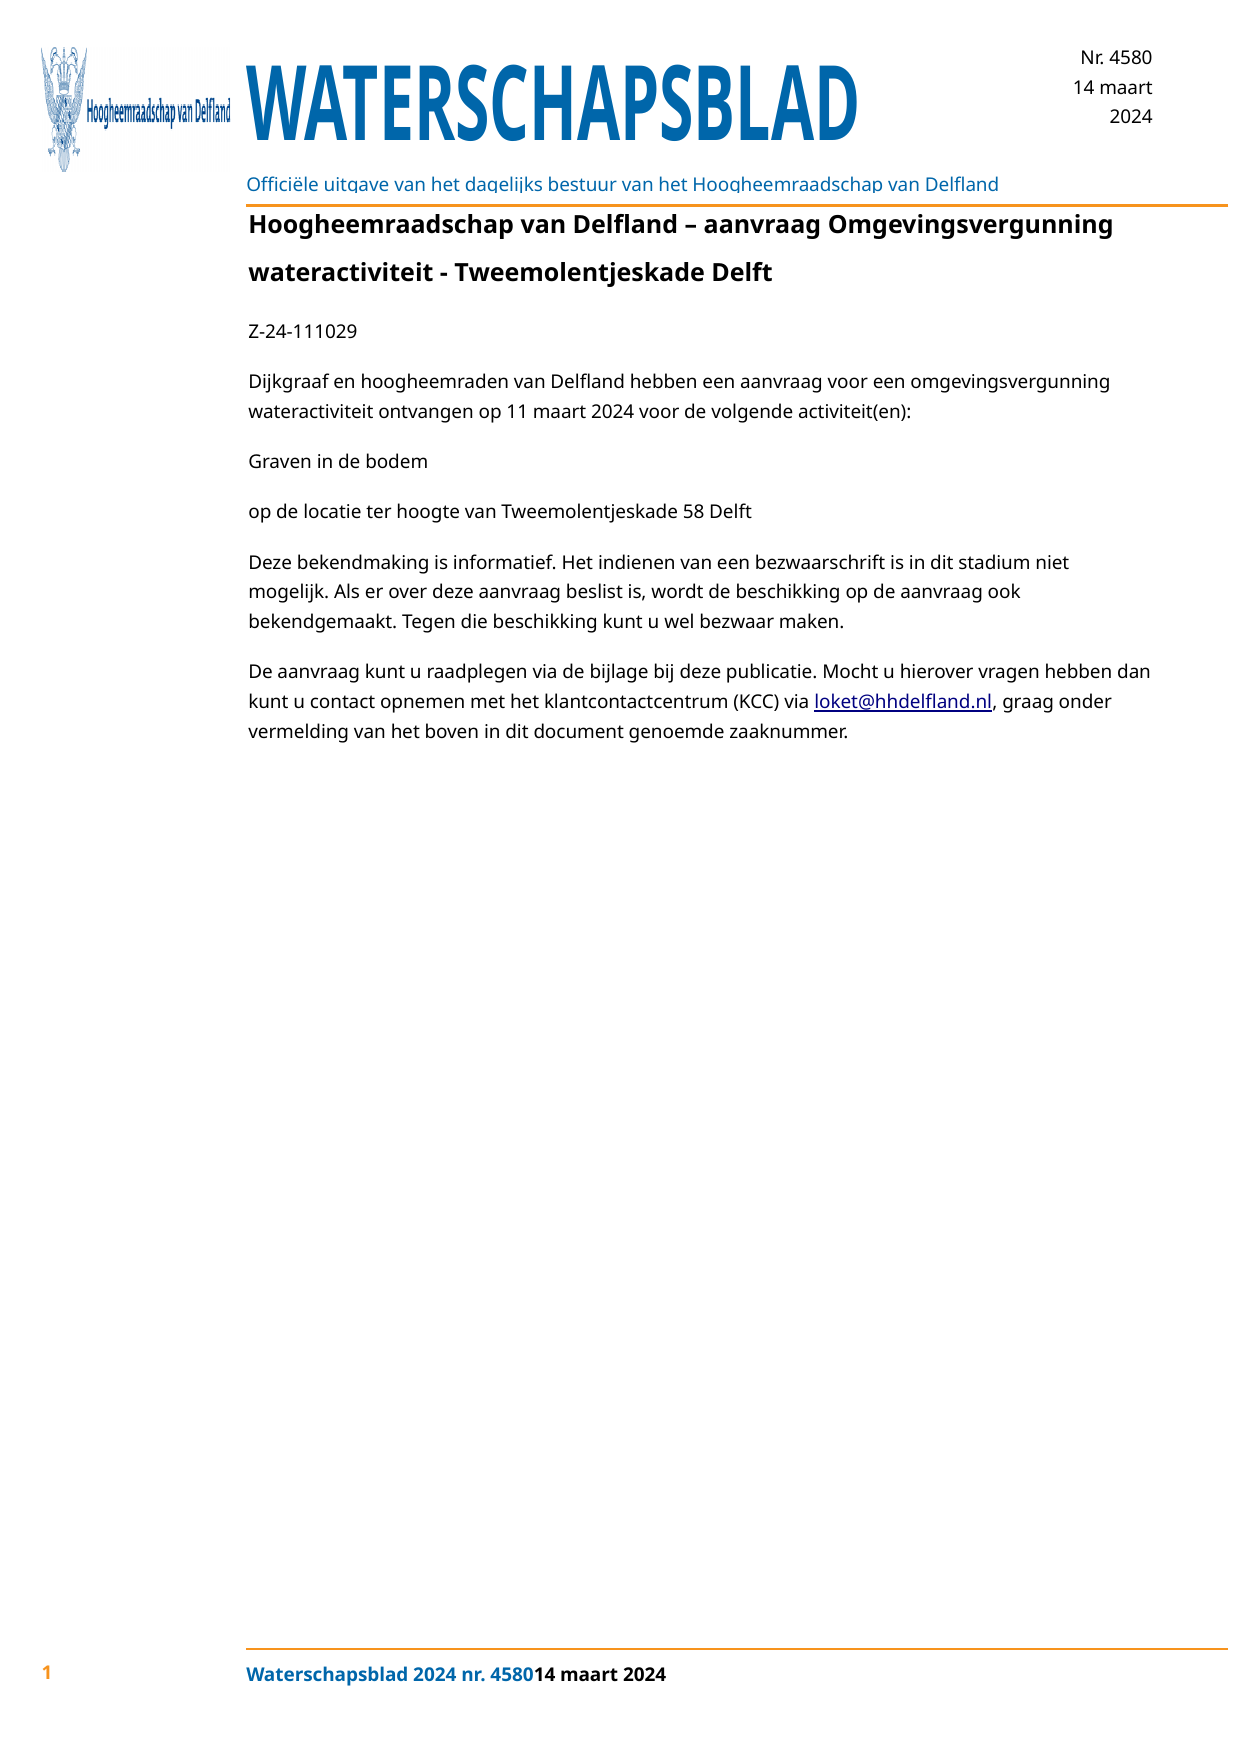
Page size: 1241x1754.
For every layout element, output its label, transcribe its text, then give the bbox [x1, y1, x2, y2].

text Deze bekendmaking is informatief. Het indienen van een bezwaarschrift is in dit stadium niet mogelijk. Als er over deze aanvraag beslist is, wordt de beschikking op de aanvraag ook bekendgemaakt. Tegen die beschikking kunt u wel bezwaar maken. [248, 549, 1152, 634]
text op de locatie ter hoogte van Tweemolentjeskade 58 Delft [248, 499, 1152, 524]
text Hoogheemraadschap van Delfland – aanvraag Omgevingsvergunning wateractiviteit - Tweemolentjeskade Delft [248, 207, 1152, 288]
picture [41, 47, 231, 172]
text Graven in de bodem [248, 448, 1152, 474]
text De aanvraag kunt u raadplegen via de bijlage bij deze publicatie. Mocht u hierover vragen hebben dan kunt u contact opnemen met het klantcontactcentrum (KCC) via loket@hhdelfland.nl, graag onder vermelding van het boven in dit document genoemde zaaknummer. [248, 659, 1152, 744]
text Dijkgraaf en hoogheemraden van Delfland hebben een aanvraag voor een omgevingsvergunning wateractiviteit ontvangen op 11 maart 2024 voor de volgende activiteit(en): [248, 368, 1152, 424]
text Z-24-111029 [248, 318, 1152, 344]
